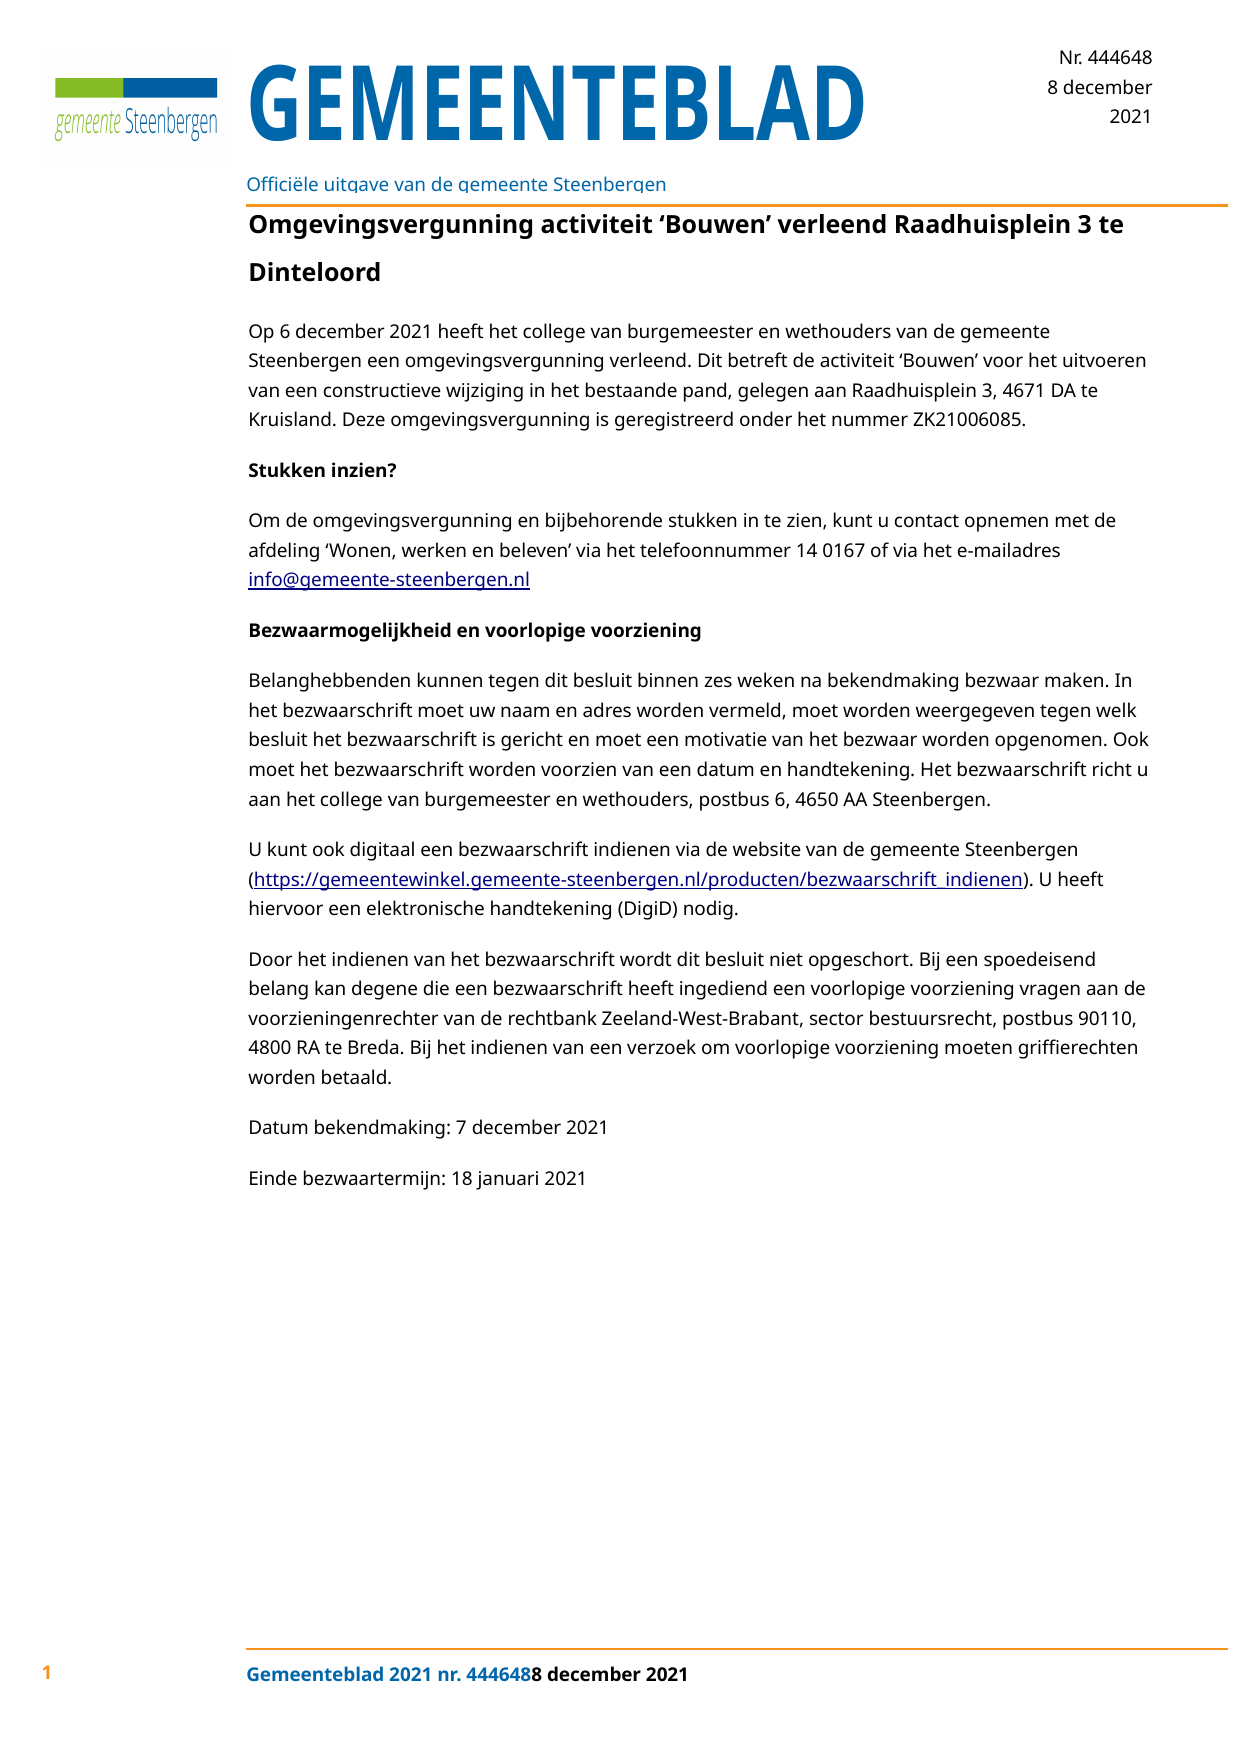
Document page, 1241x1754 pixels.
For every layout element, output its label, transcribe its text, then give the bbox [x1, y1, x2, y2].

text Om de omgevingsvergunning en bijbehorende stukken in te zien, kunt u contact opnemen met de afdeling ‘Wonen, werken en beleven’ via het telefoonnummer 14 0167 of via het e-mailadres info@gemeente-steenbergen.nl [248, 507, 1152, 592]
text Datum bekendmaking: 7 december 2021 [248, 1114, 1152, 1140]
text Einde bezwaartermijn: 18 januari 2021 [248, 1165, 1152, 1191]
text Bezwaarmogelijkheid en voorlopige voorziening [248, 617, 1152, 643]
text Stukken inzien? [248, 457, 1152, 483]
picture [41, 47, 231, 172]
text U kunt ook digitaal een bezwaarschrift indienen via de website van de gemeente Steenbergen (https://gemeentewinkel.gemeente-steenbergen.nl/producten/bezwaarschrift_indienen). U heeft hiervoor een elektronische handtekening (DigiD) nodig. [248, 836, 1152, 921]
text Omgevingsvergunning activiteit ‘Bouwen’ verleend Raadhuisplein 3 te Dinteloord [248, 207, 1152, 288]
text Belanghebbenden kunnen tegen dit besluit binnen zes weken na bekendmaking bezwaar maken. In het bezwaarschrift moet uw naam en adres worden vermeld, moet worden weergegeven tegen welk besluit het bezwaarschrift is gericht en moet een motivatie van het bezwaar worden opgenomen. Ook moet het bezwaarschrift worden voorzien van een datum en handtekening. Het bezwaarschrift richt u aan het college van burgemeester en wethouders, postbus 6, 4650 AA Steenbergen. [248, 667, 1152, 812]
text Door het indienen van het bezwaarschrift wordt dit besluit niet opgeschort. Bij een spoedeisend belang kan degene die een bezwaarschrift heeft ingediend een voorlopige voorziening vragen aan de voorzieningenrechter van de rechtbank Zeeland-West-Brabant, sector bestuursrecht, postbus 90110, 4800 RA te Breda. Bij het indienen van een verzoek om voorlopige voorziening moeten griffierechten worden betaald. [248, 946, 1152, 1090]
text Op 6 december 2021 heeft het college van burgemeester en wethouders van de gemeente Steenbergen een omgevingsvergunning verleend. Dit betreft de activiteit ‘Bouwen’ voor het uitvoeren van een constructieve wijziging in het bestaande pand, gelegen aan Raadhuisplein 3, 4671 DA te Kruisland. Deze omgevingsvergunning is geregistreerd onder het nummer ZK21006085. [248, 318, 1152, 432]
